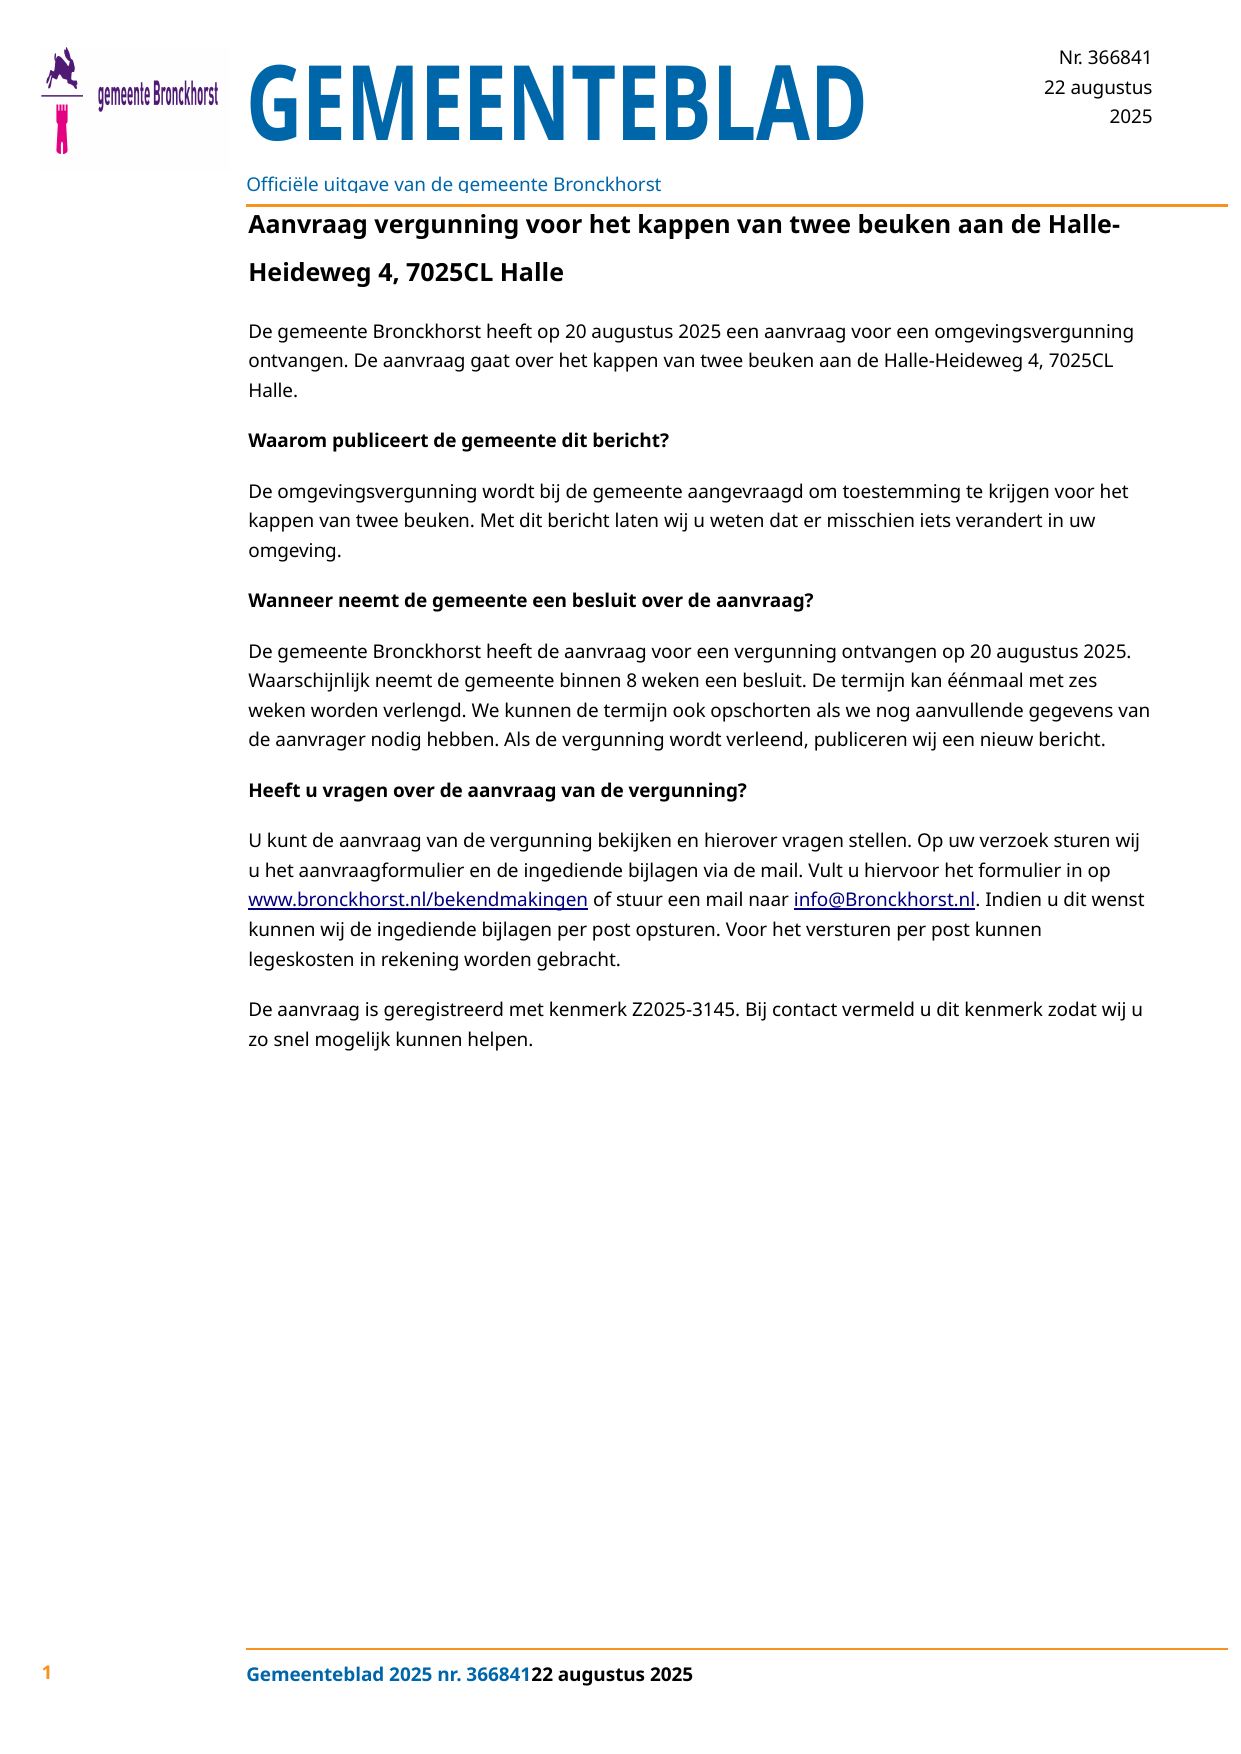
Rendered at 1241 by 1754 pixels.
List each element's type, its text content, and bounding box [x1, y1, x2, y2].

text Waarom publiceert de gemeente dit bericht? [248, 427, 1152, 453]
picture [41, 47, 231, 172]
text De gemeente Bronckhorst heeft de aanvraag voor een vergunning ontvangen op 20 augustus 2025. Waarschijnlijk neemt de gemeente binnen 8 weken een besluit. De termijn kan éénmaal met zes weken worden verlengd. We kunnen de termijn ook opschorten als we nog aanvullende gegevens van de aanvrager nodig hebben. Als de vergunning wordt verleend, publiceren wij een nieuw bericht. [248, 638, 1152, 752]
text U kunt de aanvraag van de vergunning bekijken en hierover vragen stellen. Op uw verzoek sturen wij u het aanvraagformulier en de ingediende bijlagen via de mail. Vult u hiervoor het formulier in op www.bronckhorst.nl/bekendmakingen of stuur een mail naar info@Bronckhorst.nl. Indien u dit wenst kunnen wij de ingediende bijlagen per post opsturen. Voor het versturen per post kunnen legeskosten in rekening worden gebracht. [248, 827, 1152, 972]
text Heeft u vragen over de aanvraag van de vergunning? [248, 777, 1152, 803]
text De aanvraag is geregistreerd met kenmerk Z2025-3145. Bij contact vermeld u dit kenmerk zodat wij u zo snel mogelijk kunnen helpen. [248, 996, 1152, 1052]
text Aanvraag vergunning voor het kappen van twee beuken aan de Halle-Heideweg 4, 7025CL Halle [248, 207, 1152, 288]
text De gemeente Bronckhorst heeft op 20 augustus 2025 een aanvraag voor een omgevingsvergunning ontvangen. De aanvraag gaat over het kappen van twee beuken aan de Halle-Heideweg 4, 7025CL Halle. [248, 318, 1152, 403]
text De omgevingsvergunning wordt bij de gemeente aangevraagd om toestemming te krijgen voor het kappen van twee beuken. Met dit bericht laten wij u weten dat er misschien iets verandert in uw omgeving. [248, 478, 1152, 563]
text Wanneer neemt de gemeente een besluit over de aanvraag? [248, 587, 1152, 613]
